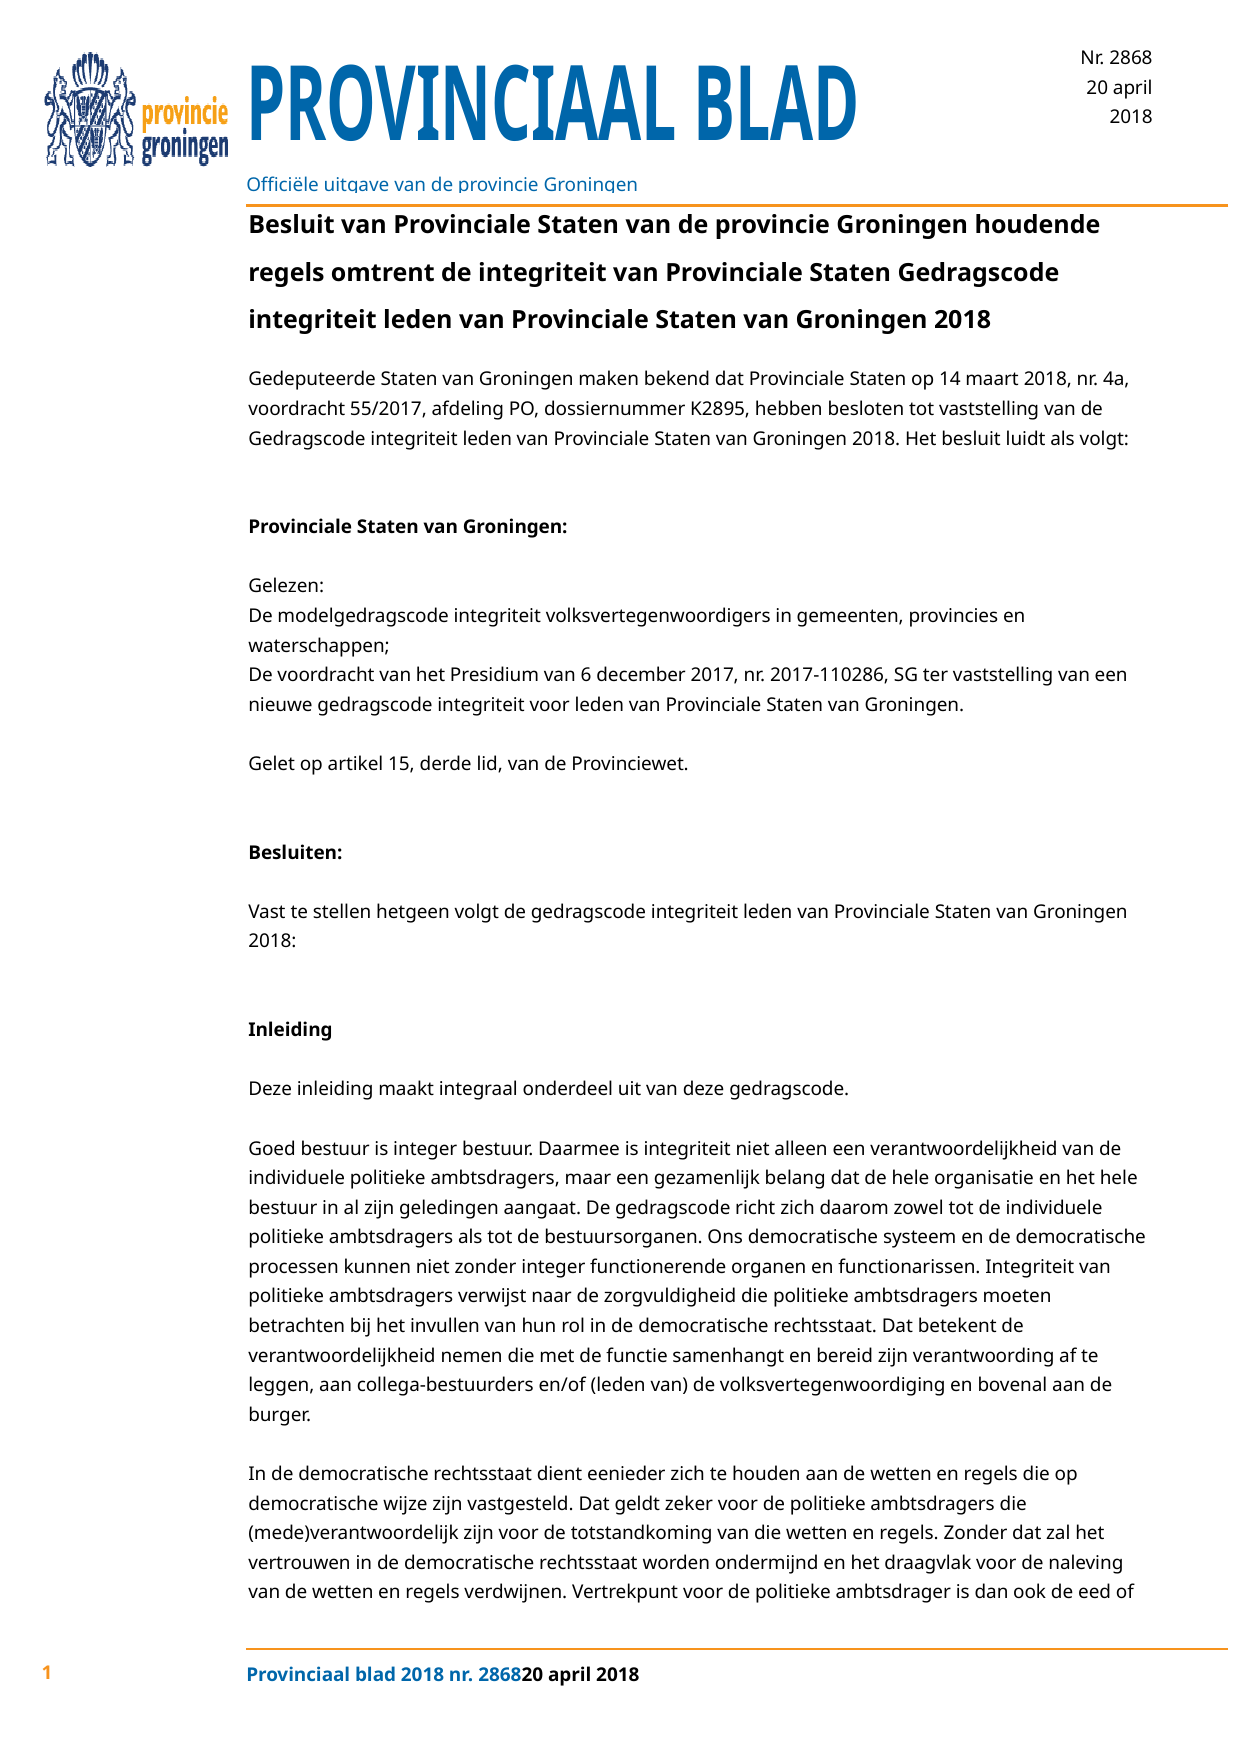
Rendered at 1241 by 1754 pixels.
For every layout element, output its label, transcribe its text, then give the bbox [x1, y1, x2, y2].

text Provinciale Staten van Groningen: [248, 513, 1152, 539]
text De voordracht van het Presidium van 6 december 2017, nr. 2017-110286, SG ter vaststelling van een nieuwe gedragscode integriteit voor leden van Provinciale Staten van Groningen. [248, 661, 1152, 717]
text Besluit van Provinciale Staten van de provincie Groningen houdende regels omtrent de integriteit van Provinciale Staten Gedragscode integriteit leden van Provinciale Staten van Groningen 2018 [248, 207, 1152, 336]
text Inleiding [248, 1016, 1152, 1042]
text Gelezen: [248, 573, 1152, 598]
text In de democratische rechtsstaat dient eenieder zich te houden aan de wetten en regels die op democratische wijze zijn vastgesteld. Dat geldt zeker voor de politieke ambtsdragers die (mede)verantwoordelijk zijn voor de totstandkoming van die wetten en regels. Zonder dat zal het vertrouwen in de democratische rechtsstaat worden ondermijnd en het draagvlak voor de naleving van de wetten en regels verdwijnen. Vertrekpunt voor de politieke ambtsdrager is dan ook de eed of [248, 1460, 1152, 1604]
text Besluiten: [248, 839, 1152, 864]
picture [41, 47, 231, 172]
text Gedeputeerde Staten van Groningen maken bekend dat Provinciale Staten op 14 maart 2018, nr. 4a, voordracht 55/2017, afdeling PO, dossiernummer K2895, hebben besloten tot vaststelling van de Gedragscode integriteit leden van Provinciale Staten van Groningen 2018. Het besluit luidt als volgt: [248, 366, 1152, 450]
text Goed bestuur is integer bestuur. Daarmee is integriteit niet alleen een verantwoordelijkheid van de individuele politieke ambtsdragers, maar een gezamenlijk belang dat de hele organisatie en het hele bestuur in al zijn geledingen aangaat. De gedragscode richt zich daarom zowel tot de individuele politieke ambtsdragers als tot de bestuursorganen. Ons democratische systeem en de democratische processen kunnen niet zonder integer functionerende organen en functionarissen. Integriteit van politieke ambtsdragers verwijst naar de zorgvuldigheid die politieke ambtsdragers moeten betrachten bij het invullen van hun rol in de democratische rechtsstaat. Dat betekent de verantwoordelijkheid nemen die met de functie samenhangt en bereid zijn verantwoording af te leggen, aan collega-bestuurders en/of (leden van) de volksvertegenwoordiging en bovenal aan de burger. [248, 1135, 1152, 1427]
text Gelet op artikel 15, derde lid, van de Provinciewet. [248, 750, 1152, 776]
text Vast te stellen hetgeen volgt de gedragscode integriteit leden van Provinciale Staten van Groningen 2018: [248, 898, 1152, 953]
text De modelgedragscode integriteit volksvertegenwoordigers in gemeenten, provincies en waterschappen; [248, 602, 1152, 657]
text Deze inleiding maakt integraal onderdeel uit van deze gedragscode. [248, 1076, 1152, 1101]
